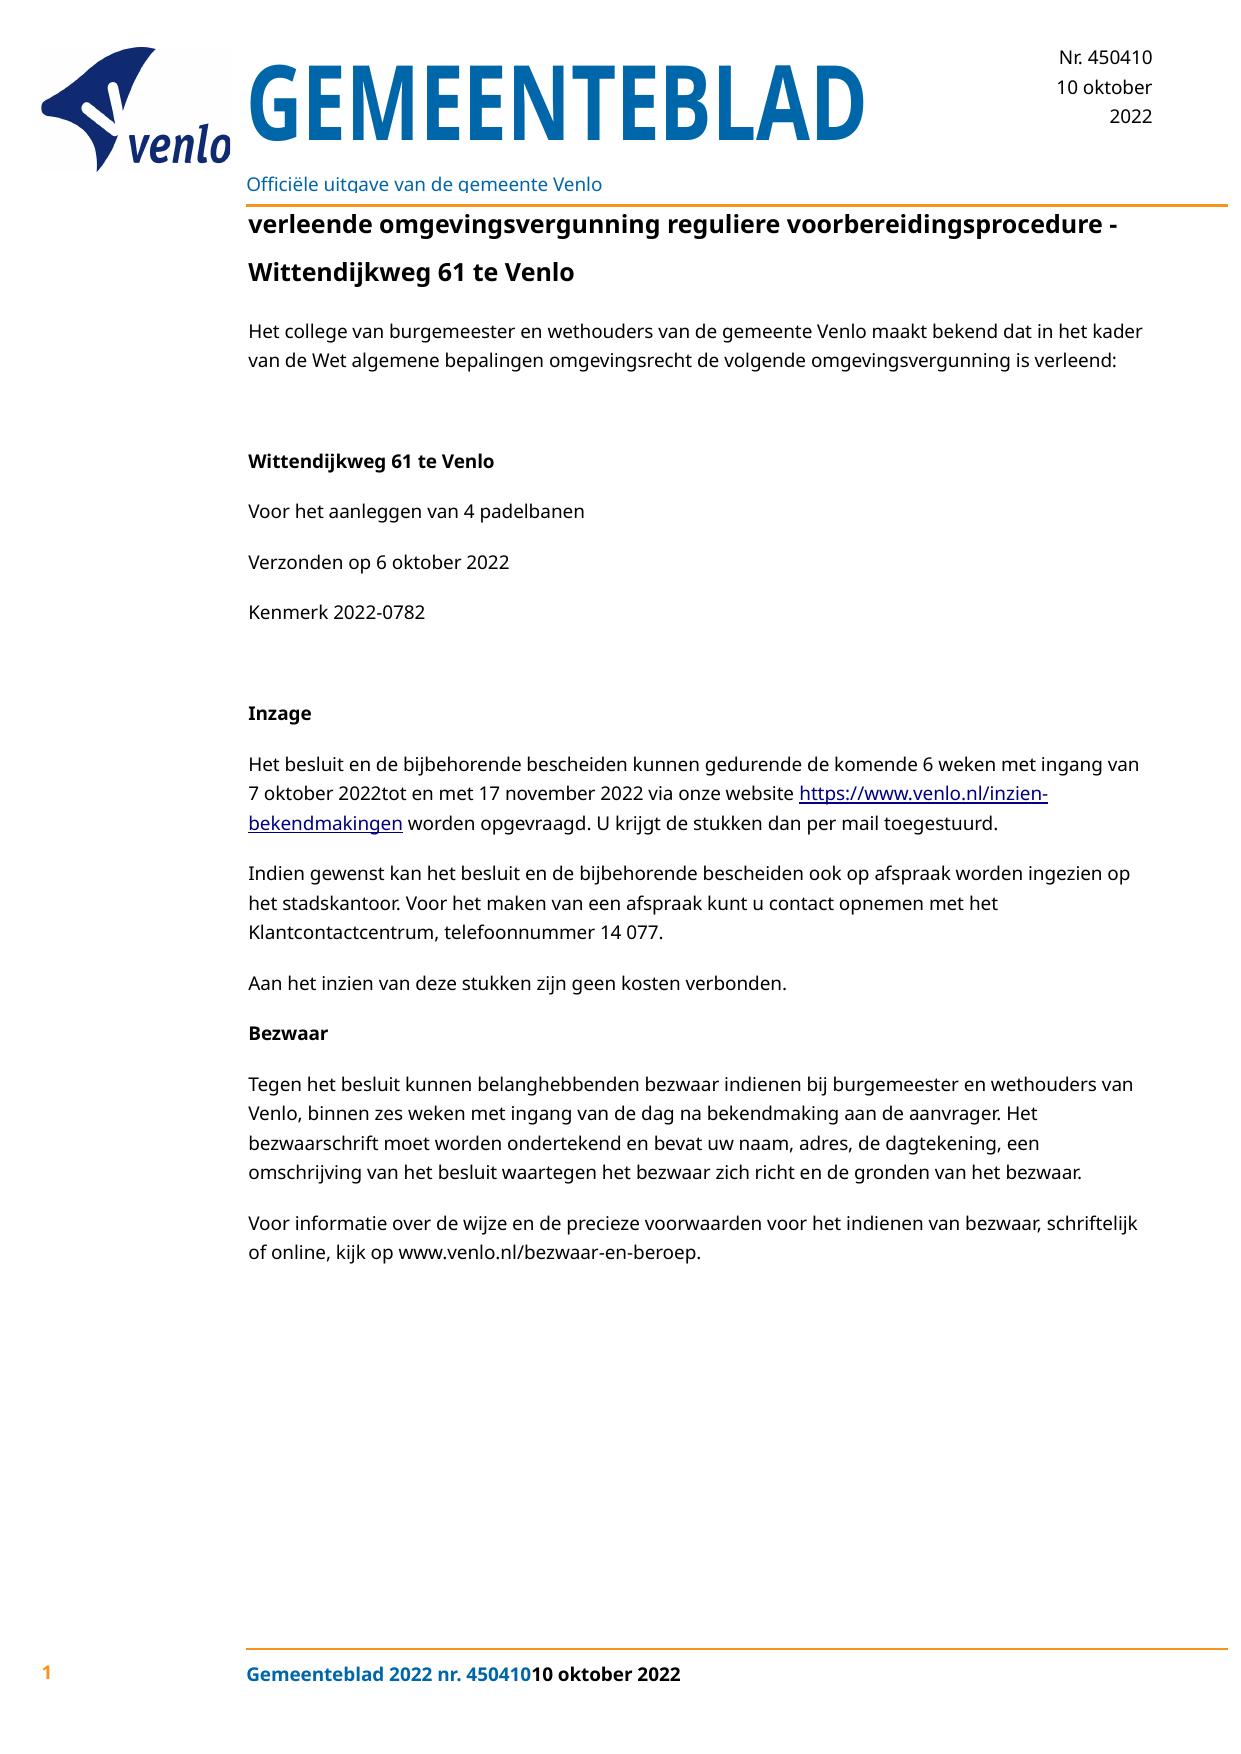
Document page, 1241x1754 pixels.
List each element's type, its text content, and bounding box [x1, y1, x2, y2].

text Inzage [248, 700, 1152, 726]
text Het college van burgemeester en wethouders van de gemeente Venlo maakt bekend dat in het kader van de Wet algemene bepalingen omgevingsrecht de volgende omgevingsvergunning is verleend: [248, 318, 1152, 373]
text Het besluit en de bijbehorende bescheiden kunnen gedurende de komende 6 weken met ingang van 7 oktober 2022tot en met 17 november 2022 via onze website https://www.venlo.nl/inzien-bekendmakingen worden opgevraagd. U krijgt de stukken dan per mail toegestuurd. [248, 751, 1152, 836]
text Kenmerk 2022-0782 [248, 599, 1152, 625]
text Indien gewenst kan het besluit en de bijbehorende bescheiden ook op afspraak worden ingezien op het stadskantoor. Voor het maken van een afspraak kunt u contact opnemen met het Klantcontactcentrum, telefoonnummer 14 077. [248, 860, 1152, 945]
text verleende omgevingsvergunning reguliere voorbereidingsprocedure - Wittendijkweg 61 te Venlo [248, 207, 1152, 288]
text Tegen het besluit kunnen belanghebbenden bezwaar indienen bij burgemeester en wethouders van Venlo, binnen zes weken met ingang van de dag na bekendmaking aan de aanvrager. Het bezwaarschrift moet worden ondertekend en bevat uw naam, adres, de dagtekening, een omschrijving van het besluit waartegen het bezwaar zich richt en de gronden van het bezwaar. [248, 1071, 1152, 1185]
picture [41, 47, 231, 172]
text Wittendijkweg 61 te Venlo [248, 448, 1152, 474]
text Voor het aanleggen van 4 padelbanen [248, 499, 1152, 524]
text Aan het inzien van deze stukken zijn geen kosten verbonden. [248, 970, 1152, 996]
text Bezwaar [248, 1020, 1152, 1046]
text Voor informatie over de wijze en de precieze voorwaarden voor het indienen van bezwaar, schriftelijk of online, kijk op www.venlo.nl/bezwaar-en-beroep. [248, 1210, 1152, 1265]
text Verzonden op 6 oktober 2022 [248, 549, 1152, 575]
